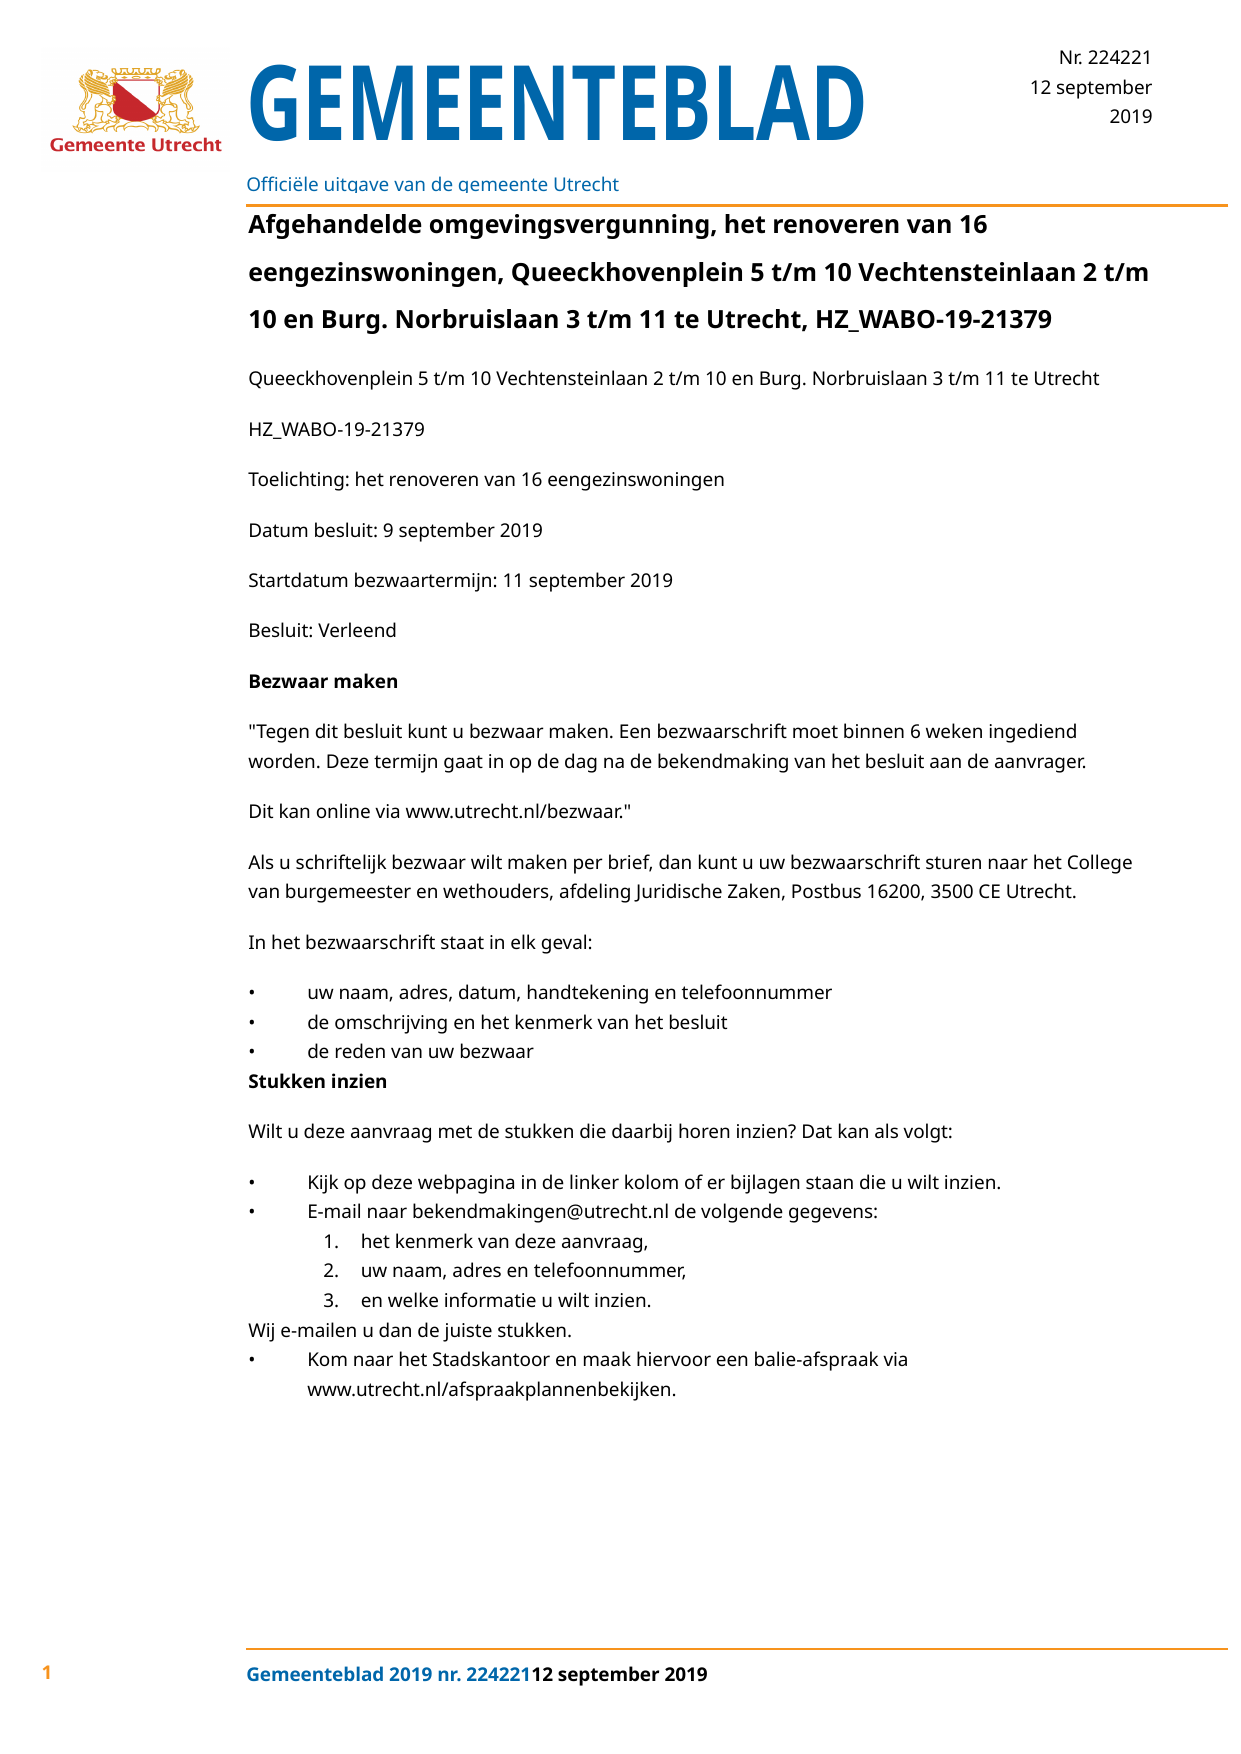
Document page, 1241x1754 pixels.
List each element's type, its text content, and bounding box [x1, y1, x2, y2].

text Queeckhovenplein 5 t/m 10 Vechtensteinlaan 2 t/m 10 en Burg. Norbruislaan 3 t/m 11 te Utrecht [248, 366, 1152, 391]
text Toelichting: het renoveren van 16 eengezinswoningen [248, 466, 1152, 492]
text In het bezwaarschrift staat in elk geval: [248, 929, 1152, 954]
list de omschrijving en het kenmerk van het besluit [248, 1009, 1152, 1034]
text Dit kan online via www.utrecht.nl/bezwaar." [248, 798, 1152, 824]
text Besluit: Verleend [248, 618, 1152, 643]
list uw naam, adres en telefoonnummer, [323, 1258, 1152, 1283]
list Kijk op deze webpagina in de linker kolom of er bijlagen staan die u wilt inzien. [248, 1169, 1152, 1194]
text Datum besluit: 9 september 2019 [248, 517, 1152, 542]
text Wilt u deze aanvraag met de stukken die daarbij horen inzien? Dat kan als volgt: [248, 1118, 1152, 1144]
text Wij e-mailen u dan de juiste stukken. [248, 1317, 1152, 1342]
text Afgehandelde omgevingsvergunning, het renoveren van 16 eengezinswoningen, Queeckhovenplein 5 t/m 10 Vechtensteinlaan 2 t/m 10 en Burg. Norbruislaan 3 t/m 11 te Utrecht, HZ_WABO-19-21379 [248, 207, 1152, 336]
list het kenmerk van deze aanvraag, [323, 1228, 1152, 1254]
text Startdatum bezwaartermijn: 11 september 2019 [248, 567, 1152, 593]
picture [41, 47, 231, 172]
list en welke informatie u wilt inzien. [323, 1287, 1152, 1313]
list Kom naar het Stadskantoor en maak hiervoor een balie-afspraak via www.utrecht.nl/afspraakplannenbekijken. [248, 1346, 1152, 1402]
list uw naam, adres, datum, handtekening en telefoonnummer [248, 979, 1152, 1005]
text Stukken inzien [248, 1068, 1152, 1094]
text "Tegen dit besluit kunt u bezwaar maken. Een bezwaarschrift moet binnen 6 weken ingediend worden. Deze termijn gaat in op de dag na de bekendmaking van het besluit aan de aanvrager. [248, 718, 1152, 774]
list de reden van uw bezwaar [248, 1038, 1152, 1064]
list E-mail naar bekendmakingen@utrecht.nl de volgende gegevens: [248, 1198, 1152, 1224]
text HZ_WABO-19-21379 [248, 416, 1152, 442]
text Als u schriftelijk bezwaar wilt maken per brief, dan kunt u uw bezwaarschrift sturen naar het College van burgemeester en wethouders, afdeling Juridische Zaken, Postbus 16200, 3500 CE Utrecht. [248, 849, 1152, 904]
text Bezwaar maken [248, 668, 1152, 694]
